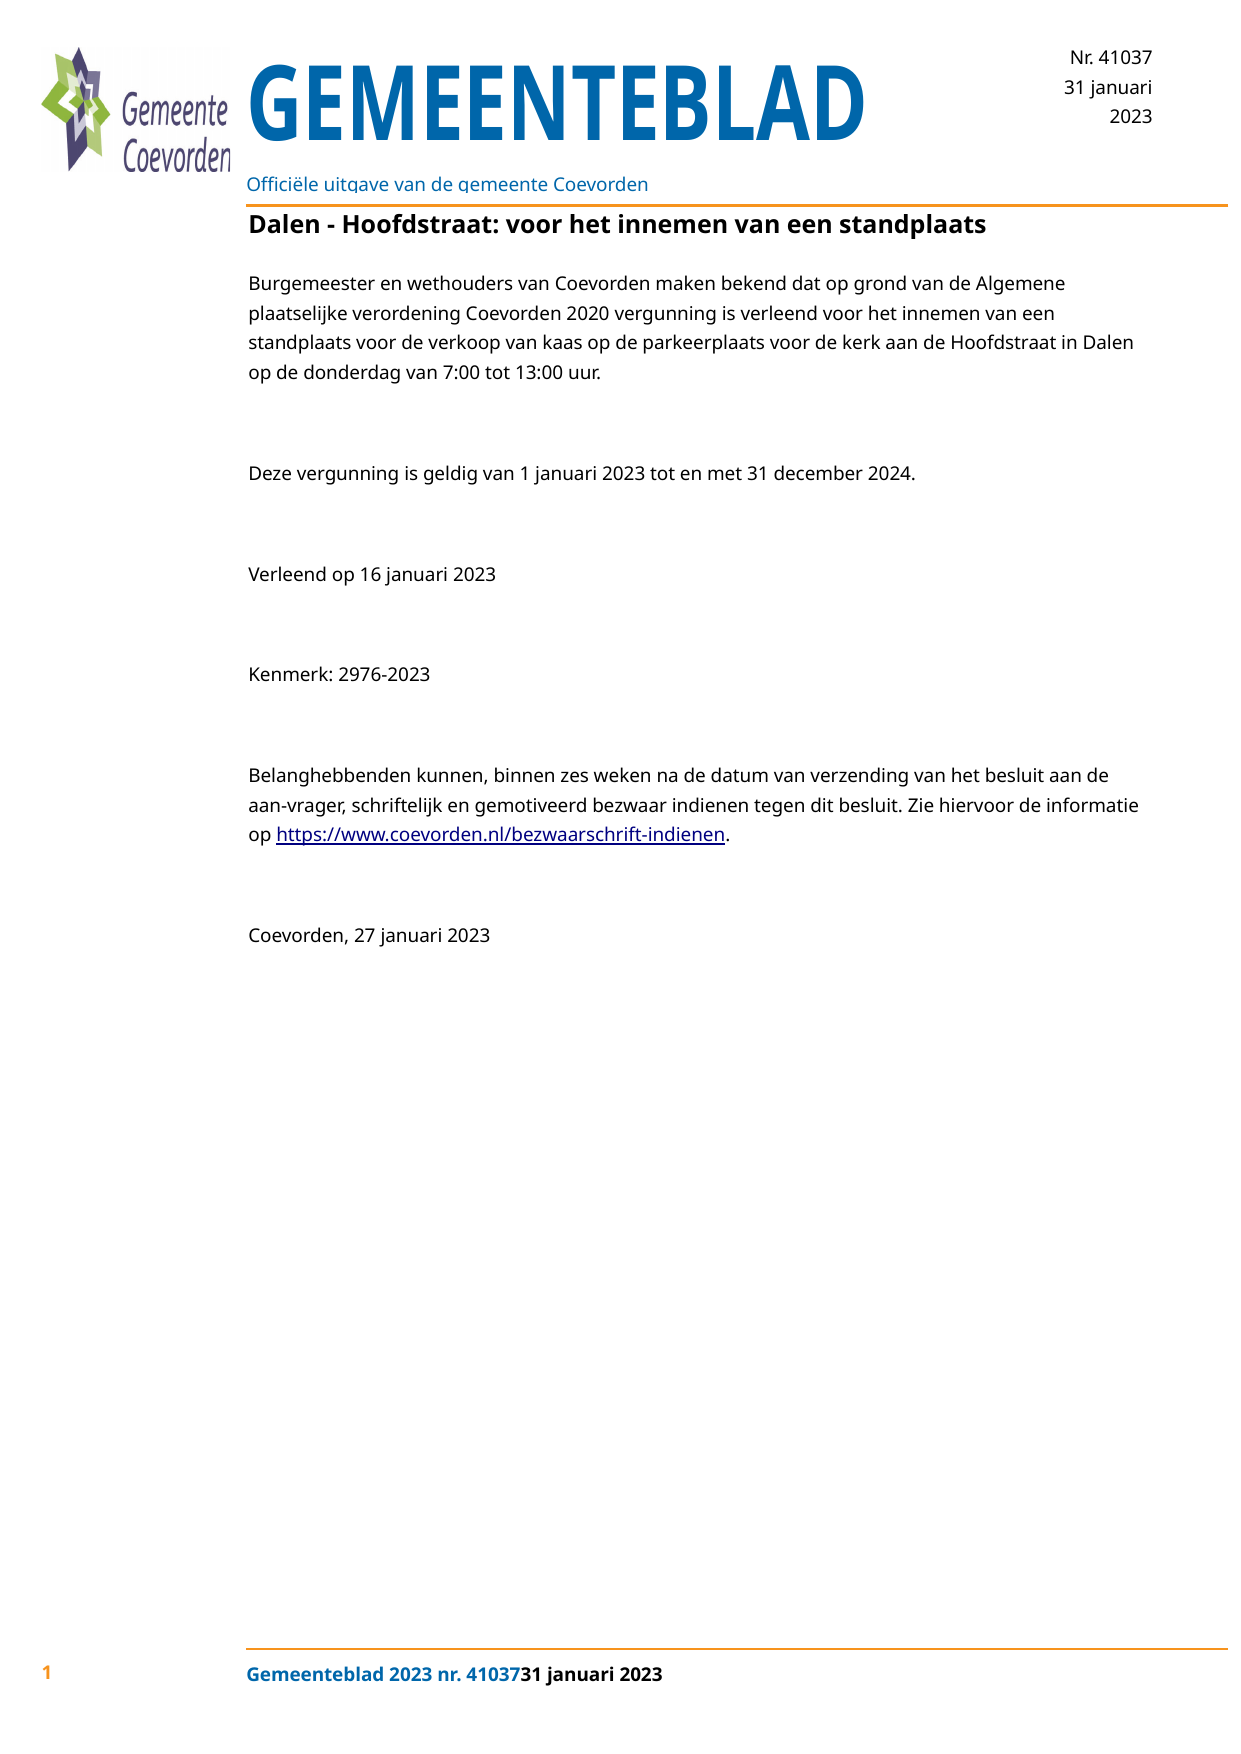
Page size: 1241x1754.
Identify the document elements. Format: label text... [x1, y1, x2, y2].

text Dalen - Hoofdstraat: voor het innemen van een standplaats [248, 207, 1152, 241]
text Deze vergunning is geldig van 1 januari 2023 tot en met 31 december 2024. [248, 460, 1152, 486]
text Kenmerk: 2976-2023 [248, 662, 1152, 687]
text Burgemeester en wethouders van Coevorden maken bekend dat op grond van de Algemene plaatselijke verordening Coevorden 2020 vergunning is verleend voor het innemen van een standplaats voor de verkoop van kaas op de parkeerplaats voor de kerk aan de Hoofdstraat in Dalen op de donderdag van 7:00 tot 13:00 uur. [248, 270, 1152, 385]
text Verleend op 16 januari 2023 [248, 561, 1152, 586]
picture [41, 47, 231, 172]
text Coevorden, 27 januari 2023 [248, 922, 1152, 948]
text Belanghebbenden kunnen, binnen zes weken na de datum van verzending van het besluit aan de aan-vrager, schriftelijk en gemotiveerd bezwaar indienen tegen dit besluit. Zie hiervoor de informatie op https://www.coevorden.nl/bezwaarschrift-indienen. [248, 762, 1152, 847]
